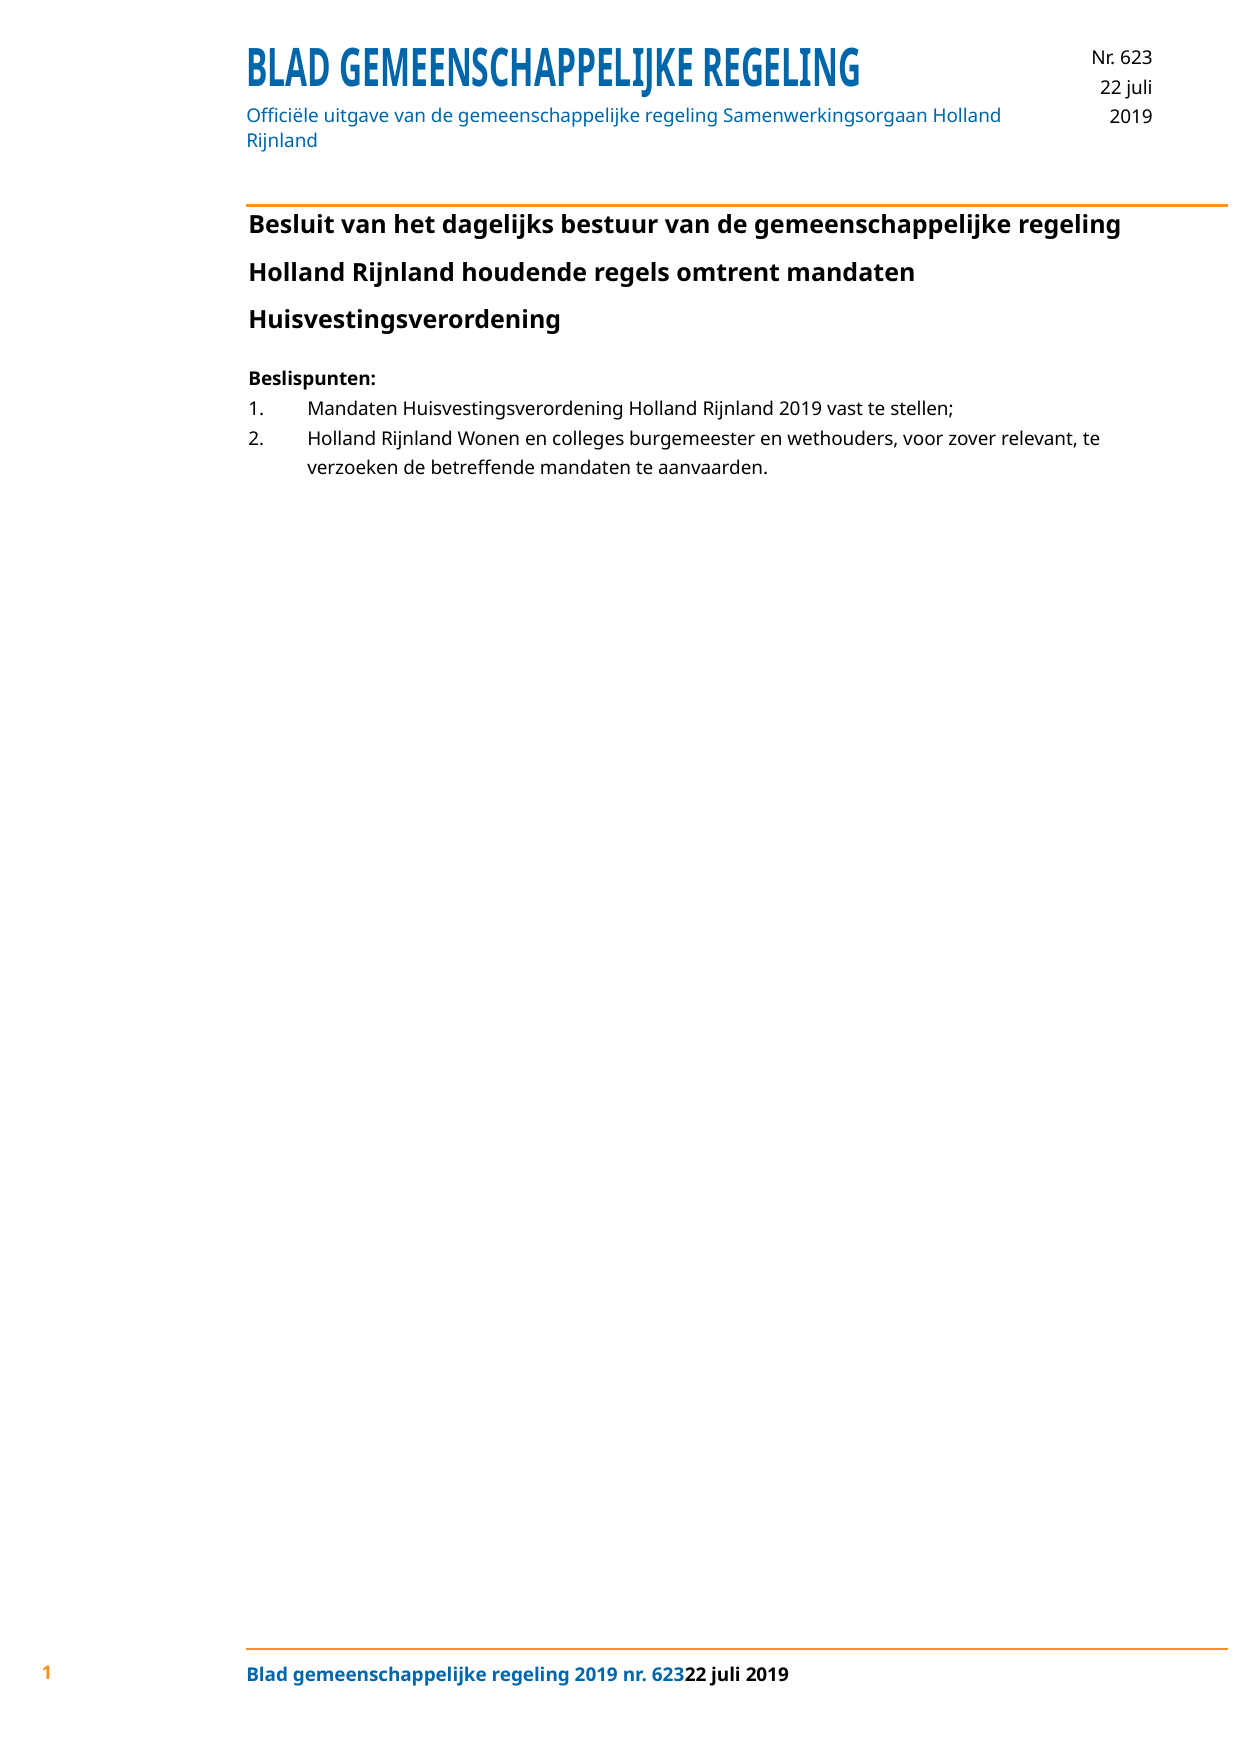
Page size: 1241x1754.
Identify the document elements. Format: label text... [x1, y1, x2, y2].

list Mandaten Huisvestingsverordening Holland Rijnland 2019 vast te stellen; [248, 395, 1152, 421]
text Besluit van het dagelijks bestuur van de gemeenschappelijke regeling Holland Rijnland houdende regels omtrent mandaten Huisvestingsverordening [248, 207, 1152, 336]
picture [41, 47, 231, 172]
list Holland Rijnland Wonen en colleges burgemeester en wethouders, voor zover relevant, te verzoeken de betreffende mandaten te aanvaarden. [248, 425, 1152, 480]
text Beslispunten: [248, 366, 1152, 391]
